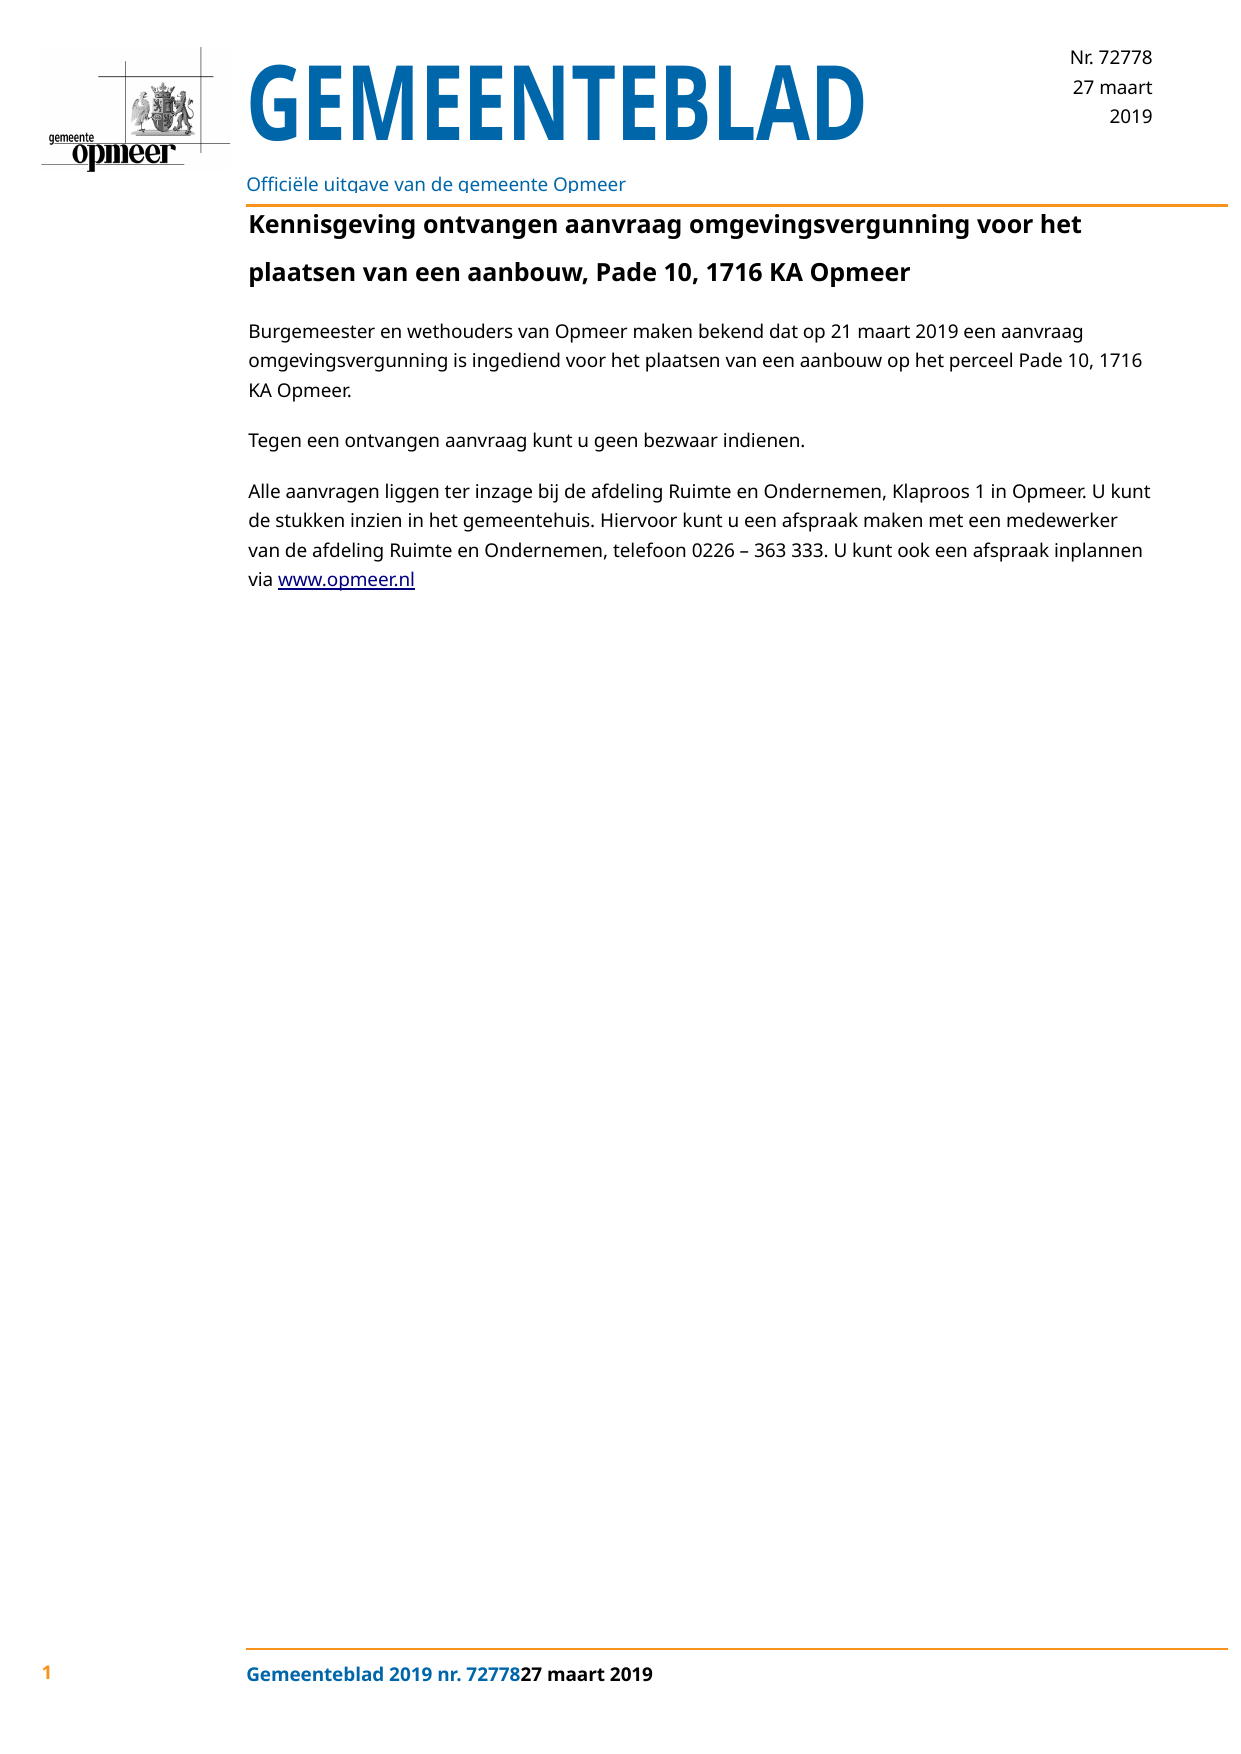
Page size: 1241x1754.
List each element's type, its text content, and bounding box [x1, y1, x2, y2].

text Alle aanvragen liggen ter inzage bij de afdeling Ruimte en Ondernemen, Klaproos 1 in Opmeer. U kunt de stukken inzien in het gemeentehuis. Hiervoor kunt u een afspraak maken met een medewerker van de afdeling Ruimte en Ondernemen, telefoon 0226 – 363 333. U kunt ook een afspraak inplannen via www.opmeer.nl [248, 478, 1152, 592]
picture [41, 47, 231, 172]
text Tegen een ontvangen aanvraag kunt u geen bezwaar indienen. [248, 427, 1152, 453]
text Burgemeester en wethouders van Opmeer maken bekend dat op 21 maart 2019 een aanvraag omgevingsvergunning is ingediend voor het plaatsen van een aanbouw op het perceel Pade 10, 1716 KA Opmeer. [248, 318, 1152, 403]
text Kennisgeving ontvangen aanvraag omgevingsvergunning voor het plaatsen van een aanbouw, Pade 10, 1716 KA Opmeer [248, 207, 1152, 288]
